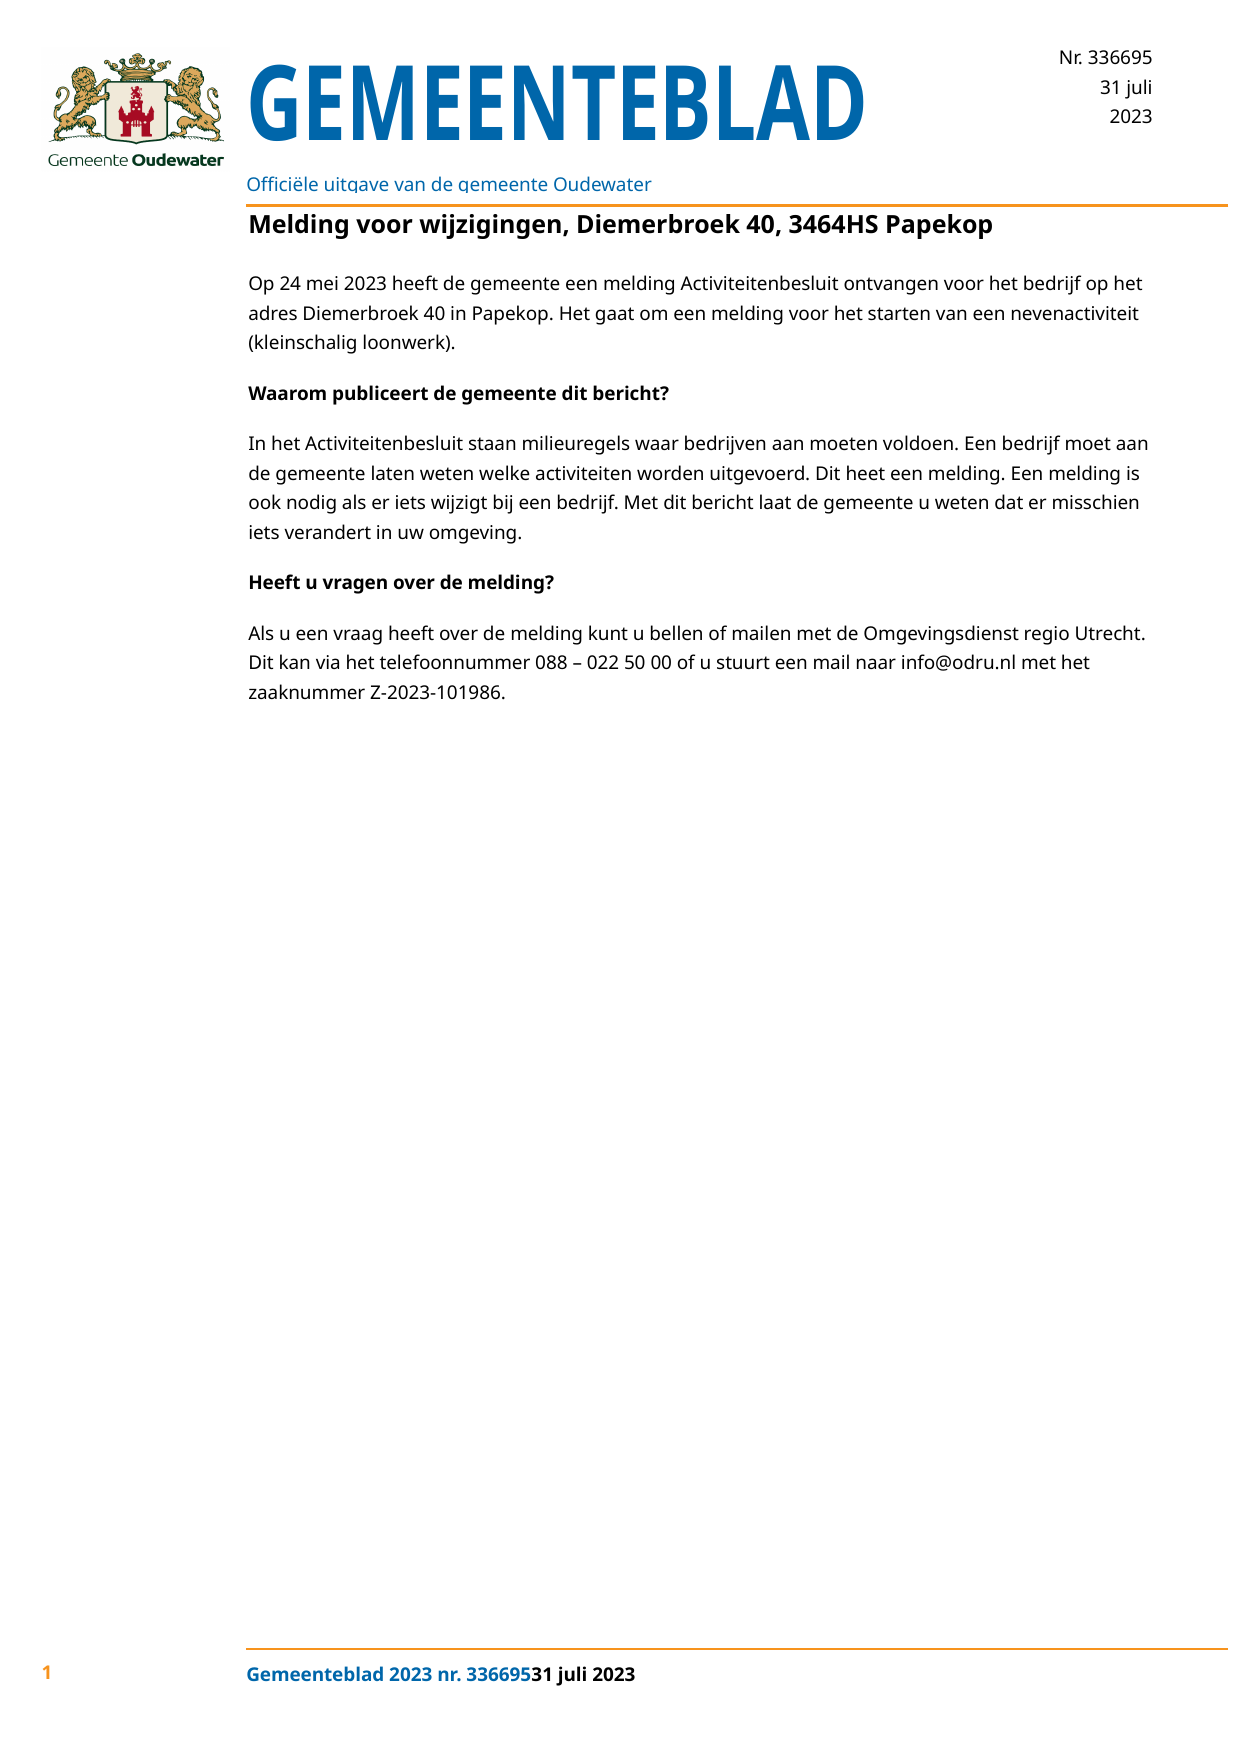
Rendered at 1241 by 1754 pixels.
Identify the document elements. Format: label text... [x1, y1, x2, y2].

picture [41, 47, 231, 172]
text Als u een vraag heeft over de melding kunt u bellen of mailen met de Omgevingsdienst regio Utrecht. Dit kan via het telefoonnummer 088 – 022 50 00 of u stuurt een mail naar info@odru.nl met het zaaknummer Z-2023-101986. [248, 620, 1152, 705]
text Melding voor wijzigingen, Diemerbroek 40, 3464HS Papekop [248, 207, 1152, 241]
text Op 24 mei 2023 heeft de gemeente een melding Activiteitenbesluit ontvangen voor het bedrijf op het adres Diemerbroek 40 in Papekop. Het gaat om een melding voor het starten van een nevenactiviteit (kleinschalig loonwerk). [248, 270, 1152, 355]
text Heeft u vragen over de melding? [248, 569, 1152, 595]
text Waarom publiceert de gemeente dit bericht? [248, 380, 1152, 406]
text In het Activiteitenbesluit staan milieuregels waar bedrijven aan moeten voldoen. Een bedrijf moet aan de gemeente laten weten welke activiteiten worden uitgevoerd. Dit heet een melding. Een melding is ook nodig als er iets wijzigt bij een bedrijf. Met dit bericht laat de gemeente u weten dat er misschien iets verandert in uw omgeving. [248, 430, 1152, 545]
